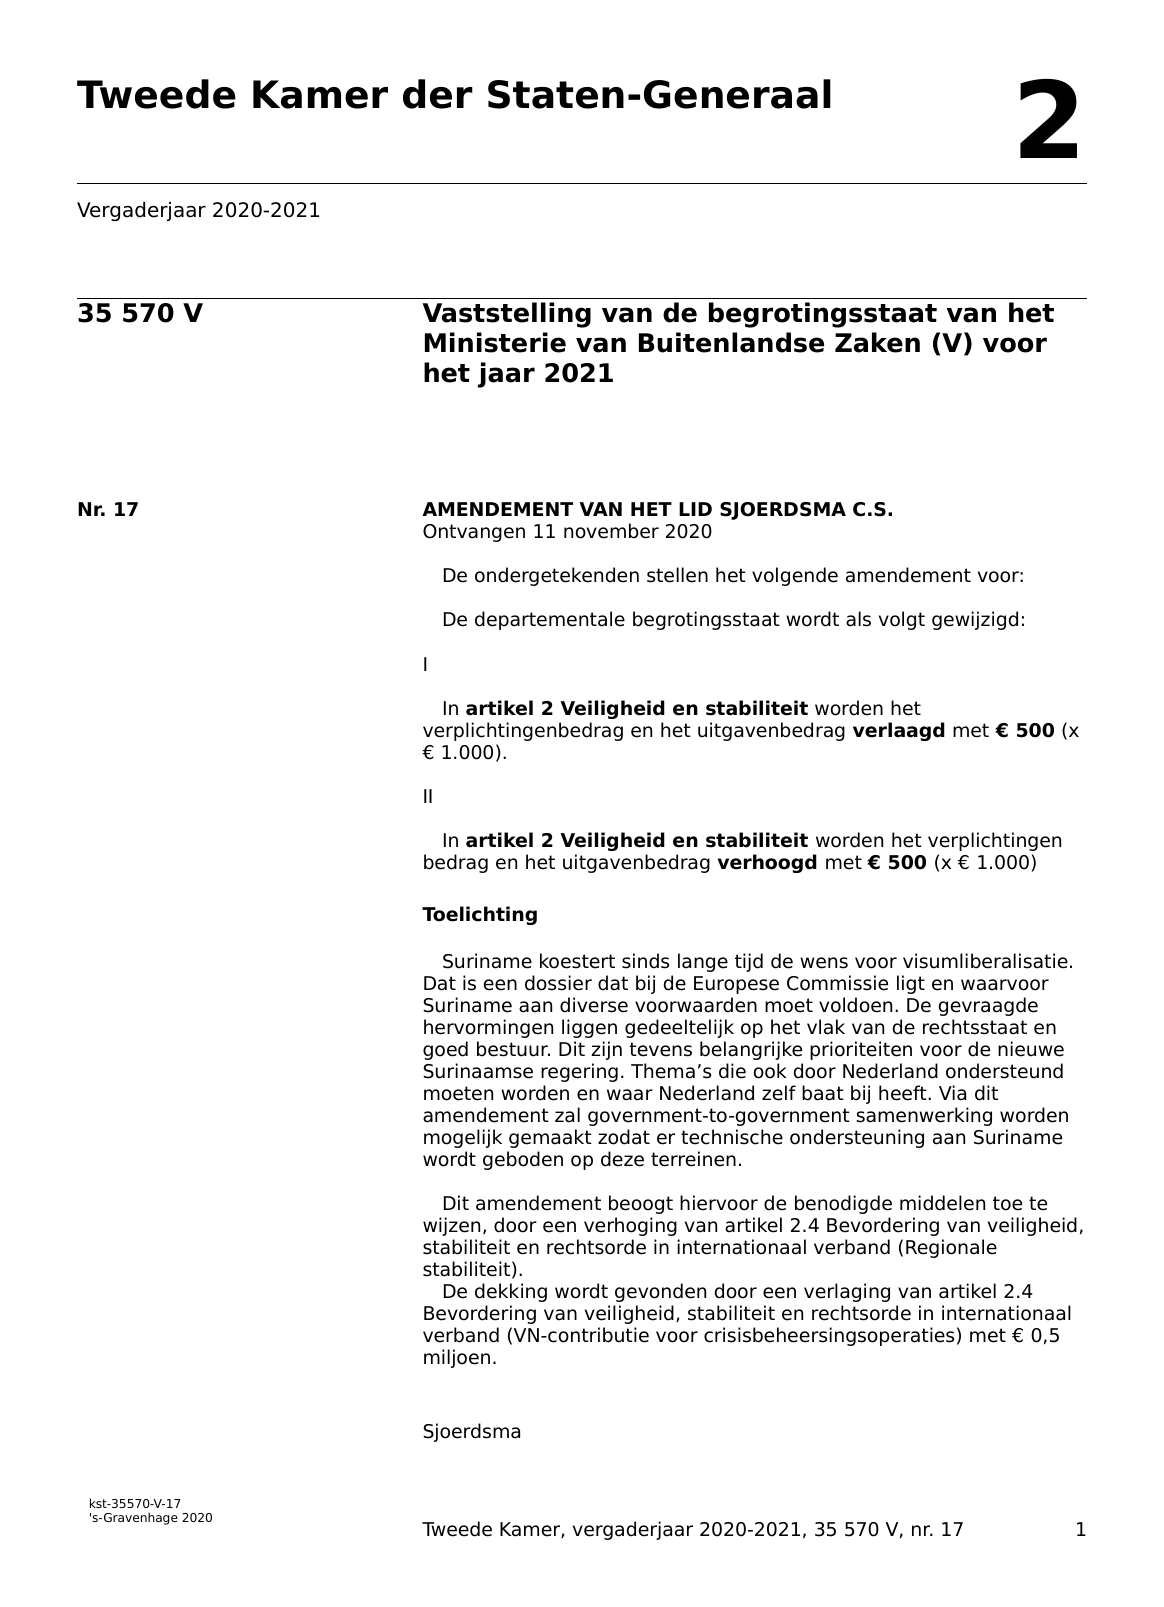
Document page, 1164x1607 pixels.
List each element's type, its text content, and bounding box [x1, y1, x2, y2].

table_cell Vergaderjaar 2020-2021 [77, 184, 1087, 298]
text De dekking wordt gevonden door een verlaging van artikel 2.4 Bevordering van veiligheid, stabiliteit en rechtsorde in internationaal verband (VN-contributie voor crisisbeheersingsoperaties) met € 0,5 miljoen. [422, 1281, 1087, 1369]
text In artikel 2 Veiligheid en stabiliteit worden het verplichtingen bedrag en het uitgavenbedrag verhoogd met € 500 (x € 1.000) [422, 830, 1087, 874]
text De departementale begrotingsstaat wordt als volgt gewijzigd: [422, 609, 1087, 631]
text Suriname koestert sinds lange tijd de wens voor visumliberalisatie. Dat is een dossier dat bij de Europese Commissie ligt en waarvoor Suriname aan diverse voorwaarden moet voldoen. De gevraagde hervormingen liggen gedeeltelijk op het vlak van de rechtsstaat en goed bestuur. Dit zijn tevens belangrijke prioriteiten voor de nieuwe Surinaamse regering. Thema’s die ook door Nederland ondersteund moeten worden en waar Nederland zelf baat bij heeft. Via dit amendement zal government-to-government samenwerking worden mogelijk gemaakt zodat er technische ondersteuning aan Suriname wordt geboden op deze terreinen. [422, 951, 1087, 1171]
text Dit amendement beoogt hiervoor de benodigde middelen toe te wijzen, door een verhoging van artikel 2.4 Bevordering van veiligheid, stabiliteit en rechtsorde in internationaal verband (Regionale stabiliteit). [422, 1193, 1087, 1281]
text I [422, 653, 1087, 676]
table_header 2 [886, 59, 1087, 183]
text In artikel 2 Veiligheid en stabiliteit worden het verplichtingenbedrag en het uitgavenbedrag verlaagd met € 500 (x € 1.000). [422, 698, 1087, 764]
subtitle Nr. 17 AMENDEMENT VAN HET LID SJOERDSMA C.S. [77, 499, 1087, 521]
table_header Tweede Kamer der Staten-Generaal [77, 59, 886, 183]
subtitle Toelichting [422, 904, 1087, 926]
text II [422, 786, 1087, 808]
text Sjoerdsma [422, 1399, 1087, 1465]
text 's-Gravenhage 2020 [88, 1511, 323, 1525]
subtitle 35 570 V Vaststelling van de begrotingsstaat van het Ministerie van Buitenlandse Zaken (V) voor het jaar 2021 [77, 299, 1087, 388]
text Ontvangen 11 november 2020 [422, 521, 1087, 543]
text kst-35570-V-17 [88, 1497, 323, 1511]
text De ondergetekenden stellen het volgende amendement voor: [422, 565, 1087, 587]
